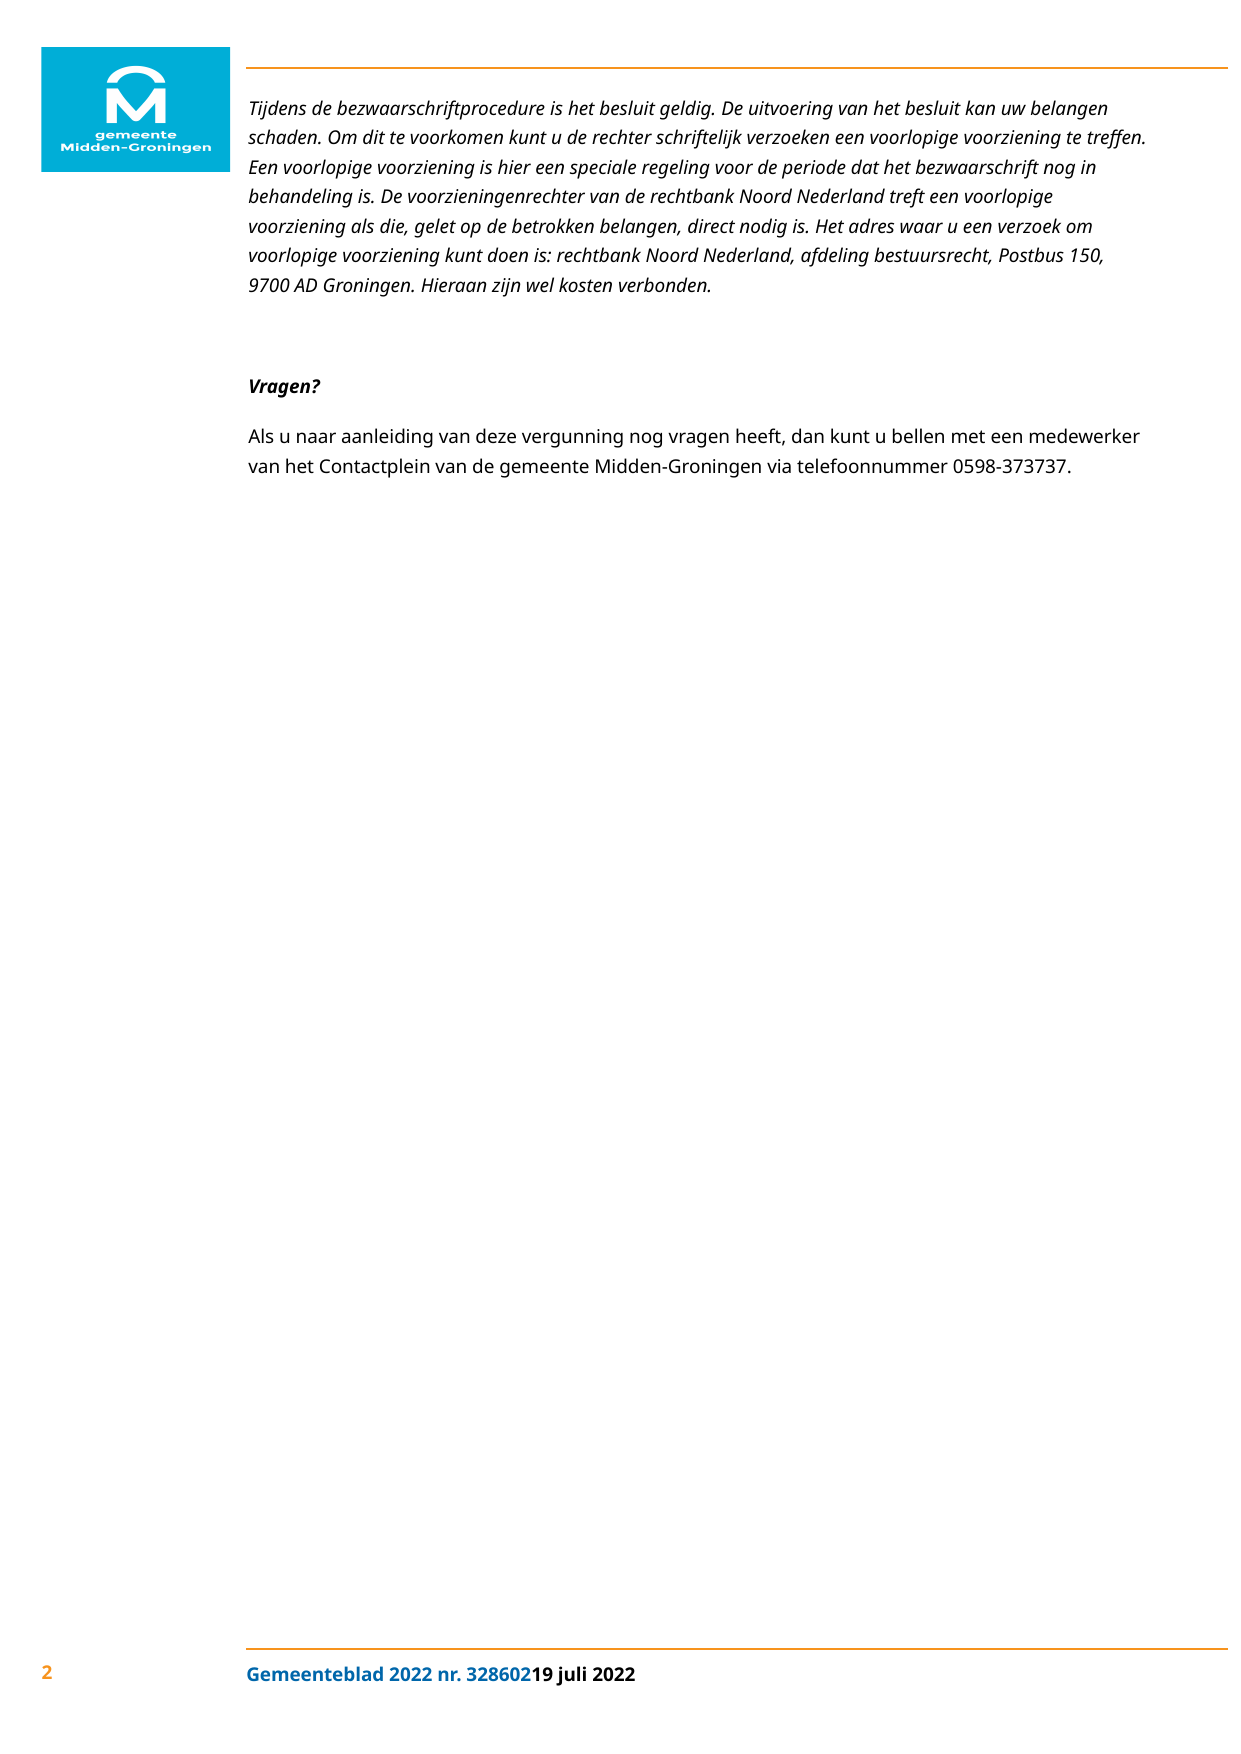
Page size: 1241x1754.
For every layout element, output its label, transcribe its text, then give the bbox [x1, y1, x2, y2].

text Vragen? [248, 373, 1152, 399]
text Tijdens de bezwaarschriftprocedure is het besluit geldig. De uitvoering van het besluit kan uw belangen schaden. Om dit te voorkomen kunt u de rechter schriftelijk verzoeken een voorlopige voorziening te treffen. Een voorlopige voorziening is hier een speciale regeling voor de periode dat het bezwaarschrift nog in behandeling is. De voorzieningenrechter van de rechtbank Noord Nederland treft een voorlopige voorziening als die, gelet op de betrokken belangen, direct nodig is. Het adres waar u een verzoek om voorlopige voorziening kunt doen is: rechtbank Noord Nederland, afdeling bestuursrecht, Postbus 150, 9700 AD Groningen. Hieraan zijn wel kosten verbonden. [248, 95, 1152, 298]
text Als u naar aanleiding van deze vergunning nog vragen heeft, dan kunt u bellen met een medewerker van het Contactplein van de gemeente Midden-Groningen via telefoonnummer 0598-373737. [248, 423, 1152, 479]
picture [184, 146, 190, 153]
picture [108, 66, 164, 82]
picture [107, 89, 165, 122]
